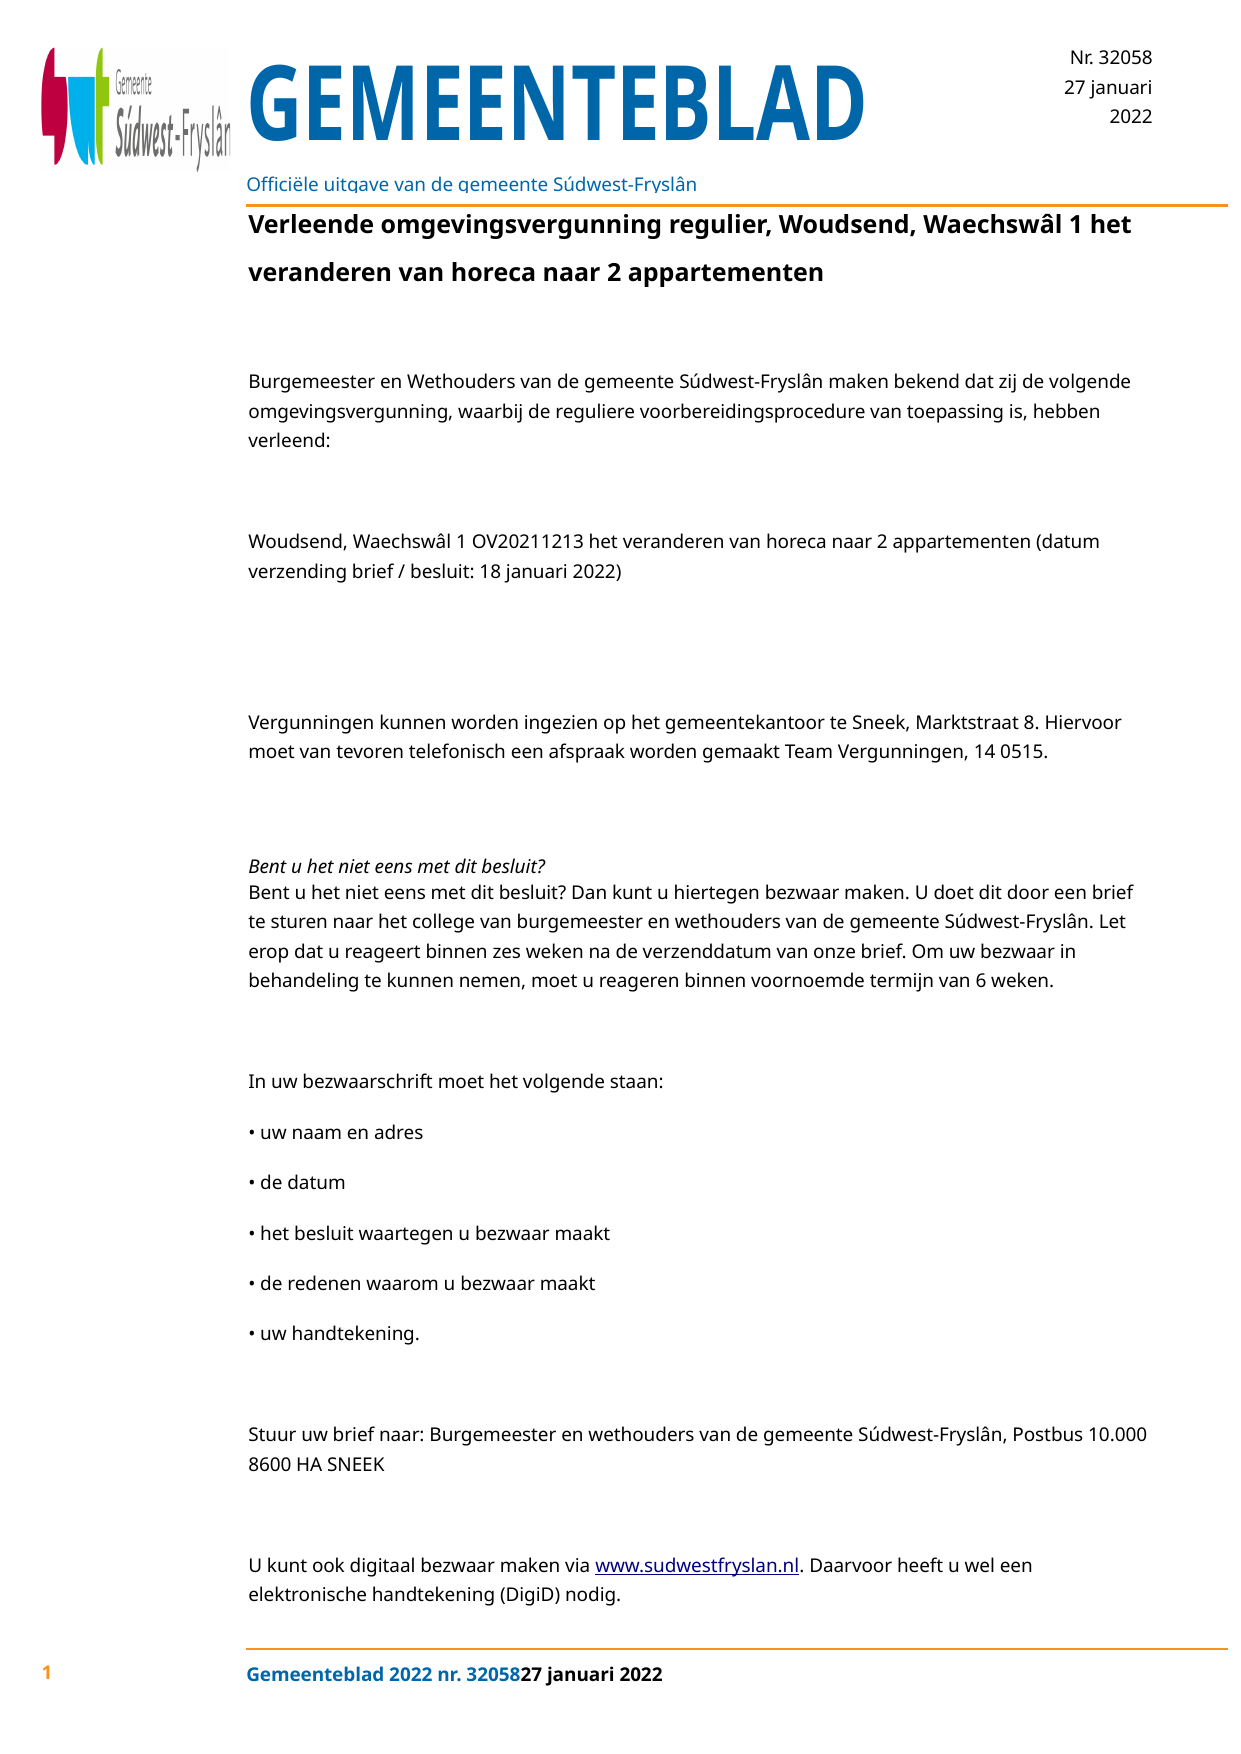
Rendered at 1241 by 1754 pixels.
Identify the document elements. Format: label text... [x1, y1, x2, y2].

text Stuur uw brief naar: Burgemeester en wethouders van de gemeente Súdwest-Fryslân, Postbus 10.000 8600 HA SNEEK [248, 1421, 1152, 1477]
text • de datum [248, 1169, 1152, 1195]
text Vergunningen kunnen worden ingezien op het gemeentekantoor te Sneek, Marktstraat 8. Hiervoor moet van tevoren telefonisch een afspraak worden gemaakt Team Vergunningen, 14 0515. [248, 709, 1152, 764]
text Woudsend, Waechswâl 1 OV20211213 het veranderen van horeca naar 2 appartementen (datum verzending brief / besluit: 18 januari 2022) [248, 528, 1152, 584]
text • uw naam en adres [248, 1119, 1152, 1144]
text U kunt ook digitaal bezwaar maken via www.sudwestfryslan.nl. Daarvoor heeft u wel een elektronische handtekening (DigiD) nodig. [248, 1552, 1152, 1607]
text • het besluit waartegen u bezwaar maakt [248, 1220, 1152, 1245]
text Bent u het niet eens met dit besluit? Dan kunt u hiertegen bezwaar maken. U doet dit door een brief te sturen naar het college van burgemeester en wethouders van de gemeente Súdwest-Fryslân. Let erop dat u reageert binnen zes weken na de verzenddatum van onze brief. Om uw bezwaar in behandeling te kunnen nemen, moet u reageren binnen voornoemde termijn van 6 weken. [248, 879, 1152, 993]
text Verleende omgevingsvergunning regulier, Woudsend, Waechswâl 1 het veranderen van horeca naar 2 appartementen [248, 207, 1152, 288]
text • de redenen waarom u bezwaar maakt [248, 1270, 1152, 1296]
text In uw bezwaarschrift moet het volgende staan: [248, 1068, 1152, 1094]
picture [41, 47, 231, 172]
text • uw handtekening. [248, 1321, 1152, 1346]
text Burgemeester en Wethouders van de gemeente Súdwest-Fryslân maken bekend dat zij de volgende omgevingsvergunning, waarbij de reguliere voorbereidingsprocedure van toepassing is, hebben verleend: [248, 368, 1152, 453]
text Bent u het niet eens met dit besluit? [248, 853, 1152, 879]
